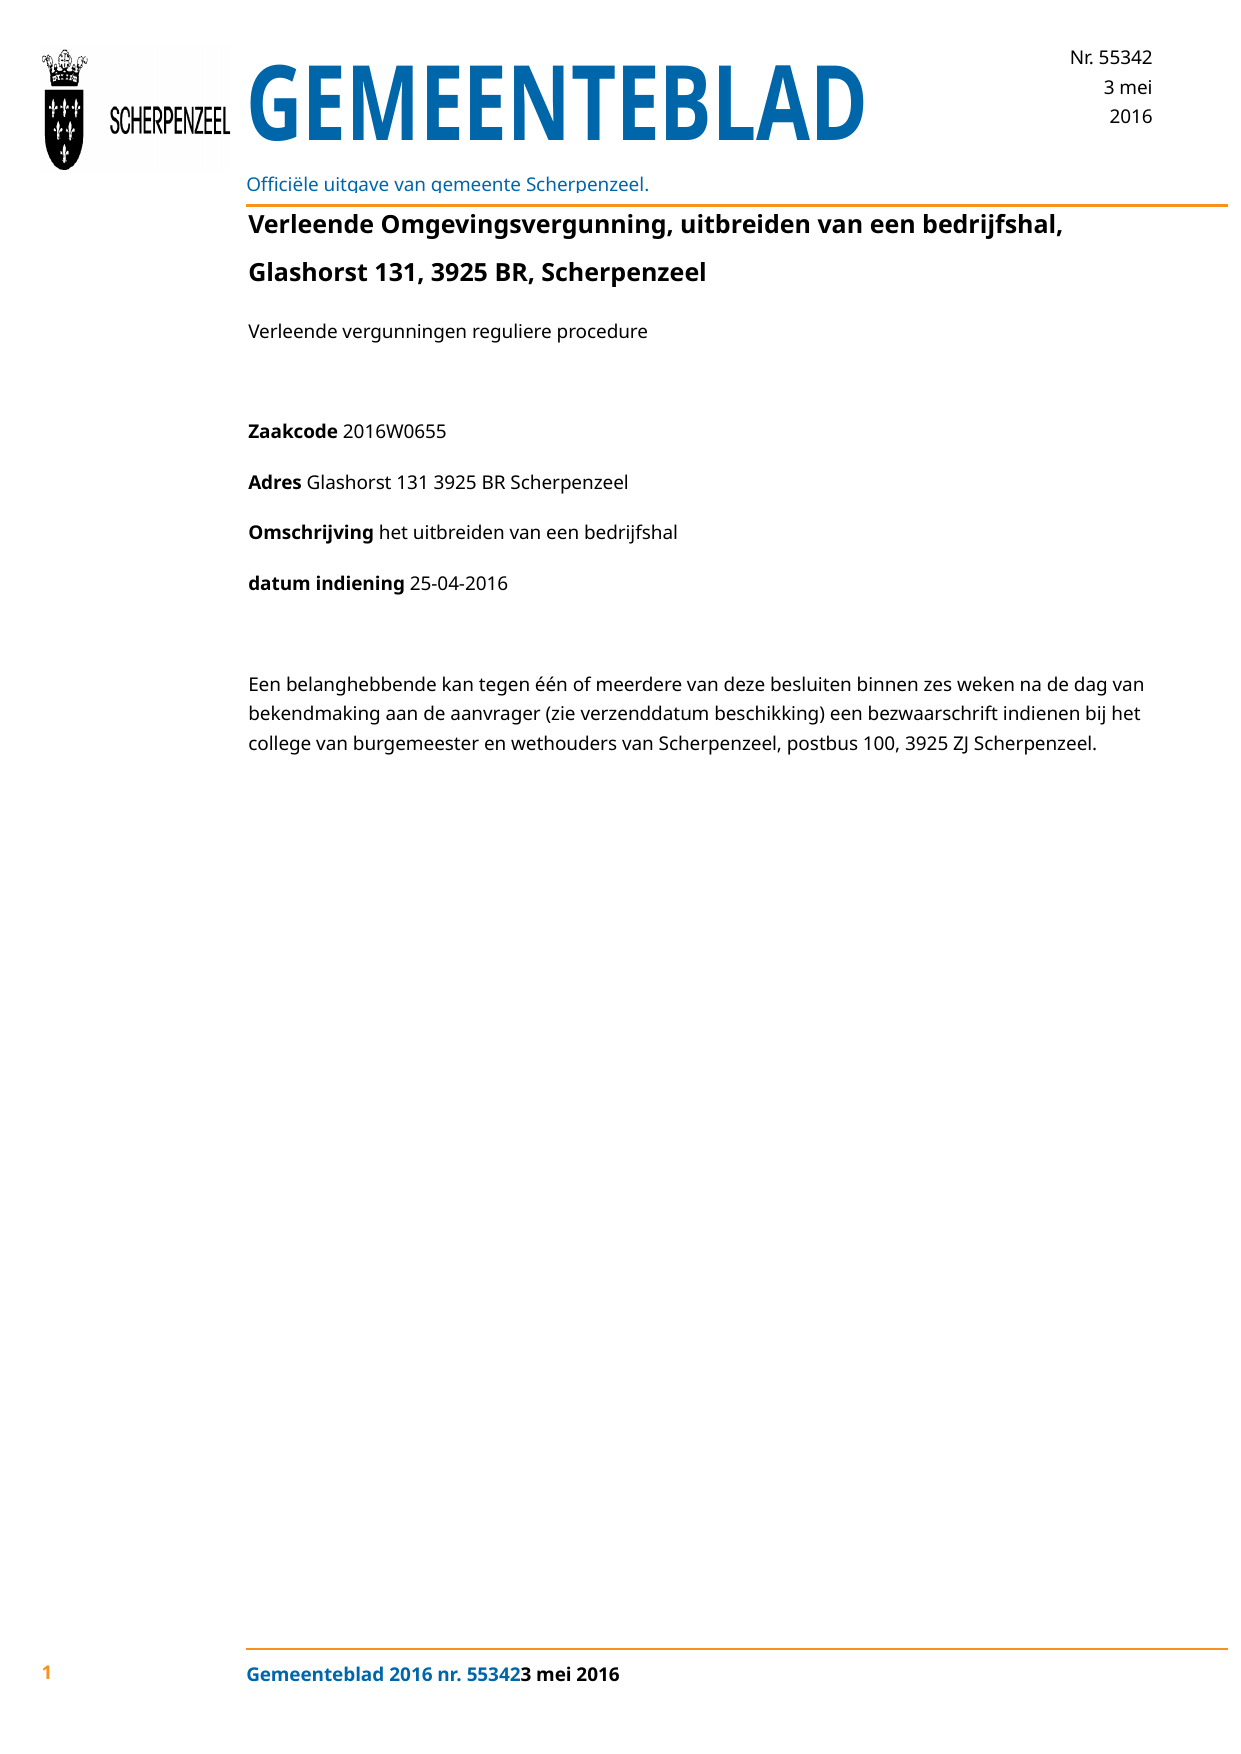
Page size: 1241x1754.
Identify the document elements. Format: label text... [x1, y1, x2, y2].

text Zaakcode 2016W0655 [248, 419, 1152, 444]
picture [41, 47, 231, 172]
text datum indiening 25-04-2016 [248, 570, 1152, 596]
text Adres Glashorst 131 3925 BR Scherpenzeel [248, 469, 1152, 495]
text Verleende vergunningen reguliere procedure [248, 318, 1152, 344]
text Verleende Omgevingsvergunning, uitbreiden van een bedrijfshal, Glashorst 131, 3925 BR, Scherpenzeel [248, 207, 1152, 288]
text Omschrijving het uitbreiden van een bedrijfshal [248, 519, 1152, 545]
text Een belanghebbende kan tegen één of meerdere van deze besluiten binnen zes weken na de dag van bekendmaking aan de aanvrager (zie verzenddatum beschikking) een bezwaarschrift indienen bij het college van burgemeester en wethouders van Scherpenzeel, postbus 100, 3925 ZJ Scherpenzeel. [248, 671, 1152, 756]
